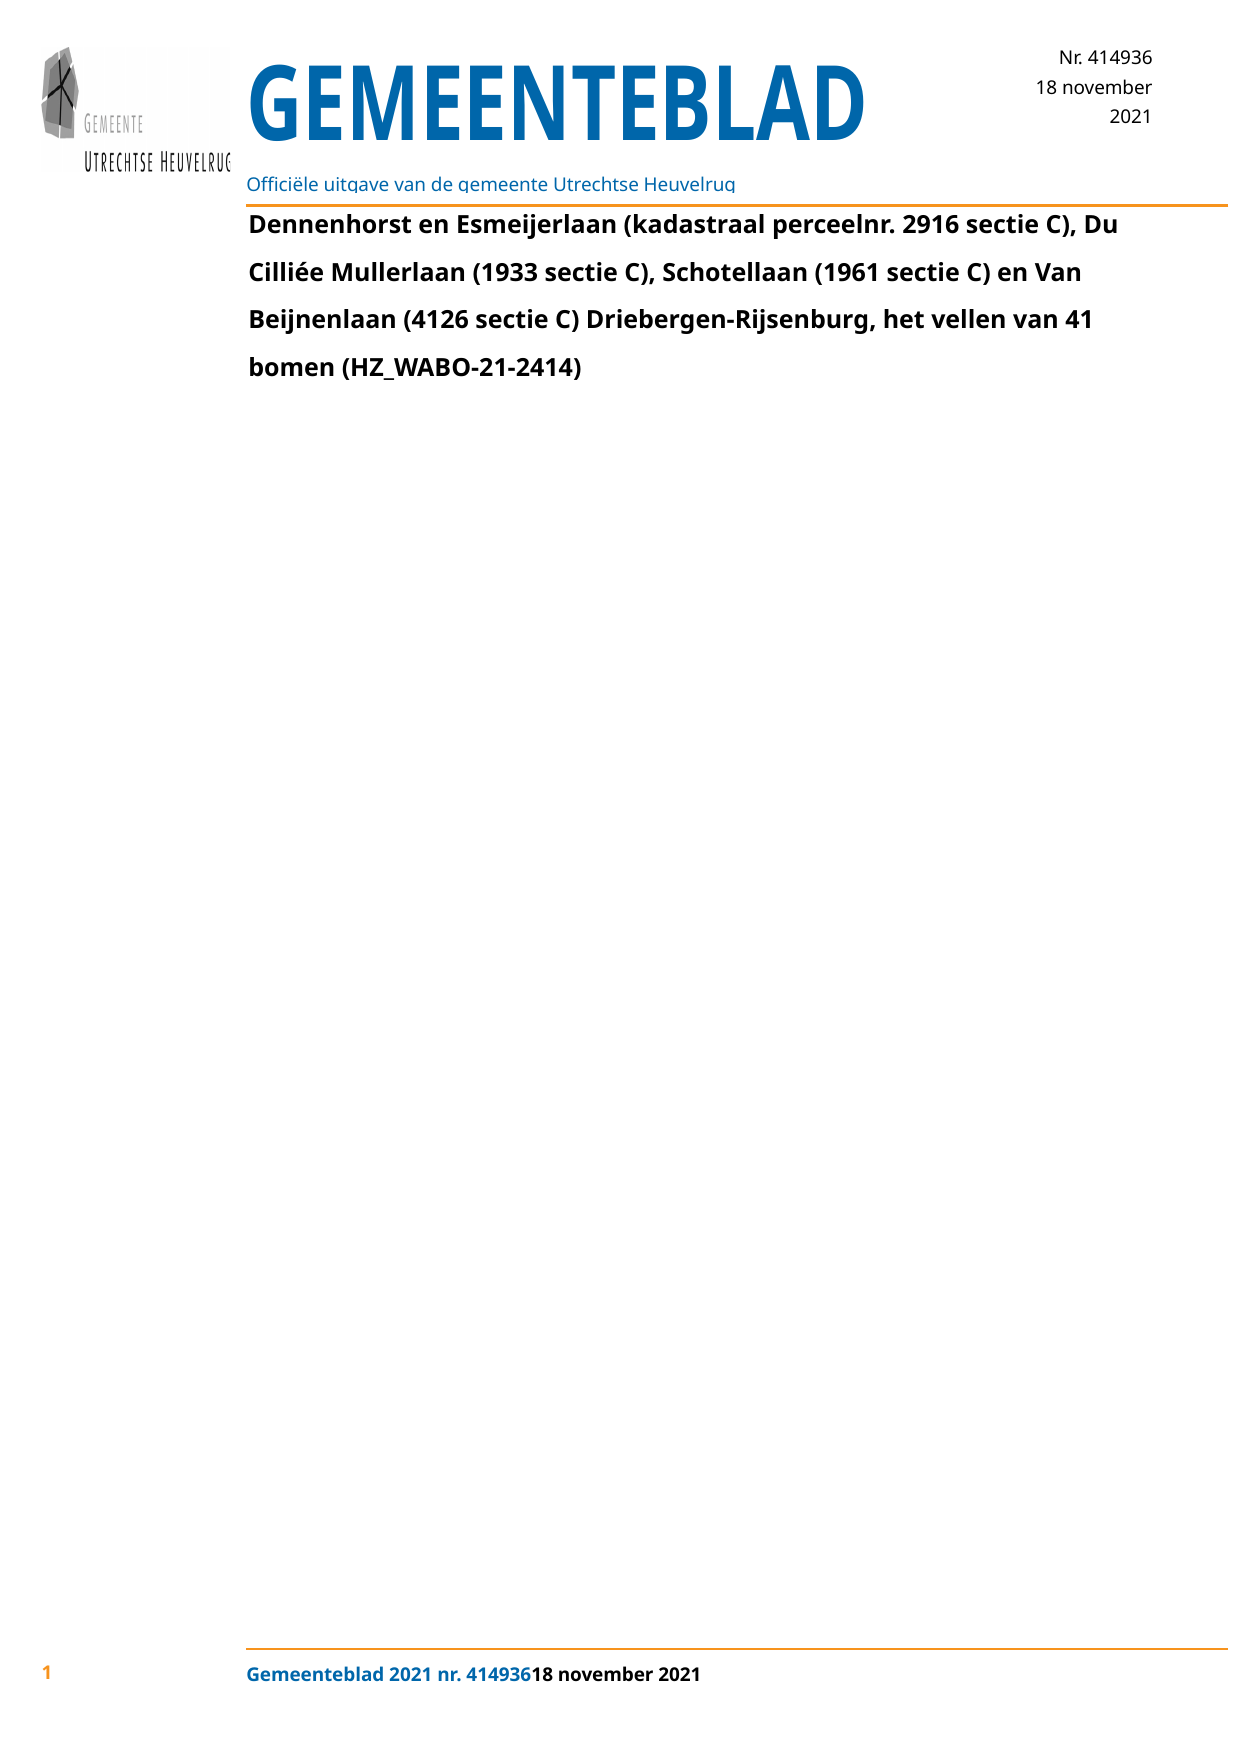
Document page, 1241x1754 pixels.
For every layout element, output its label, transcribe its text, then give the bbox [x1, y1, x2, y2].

picture [41, 47, 231, 172]
text Dennenhorst en Esmeijerlaan (kadastraal perceelnr. 2916 sectie C), Du Cilliée Mullerlaan (1933 sectie C), Schotellaan (1961 sectie C) en Van Beijnenlaan (4126 sectie C) Driebergen-Rijsenburg, het vellen van 41 bomen (HZ_WABO-21-2414) [248, 207, 1152, 384]
